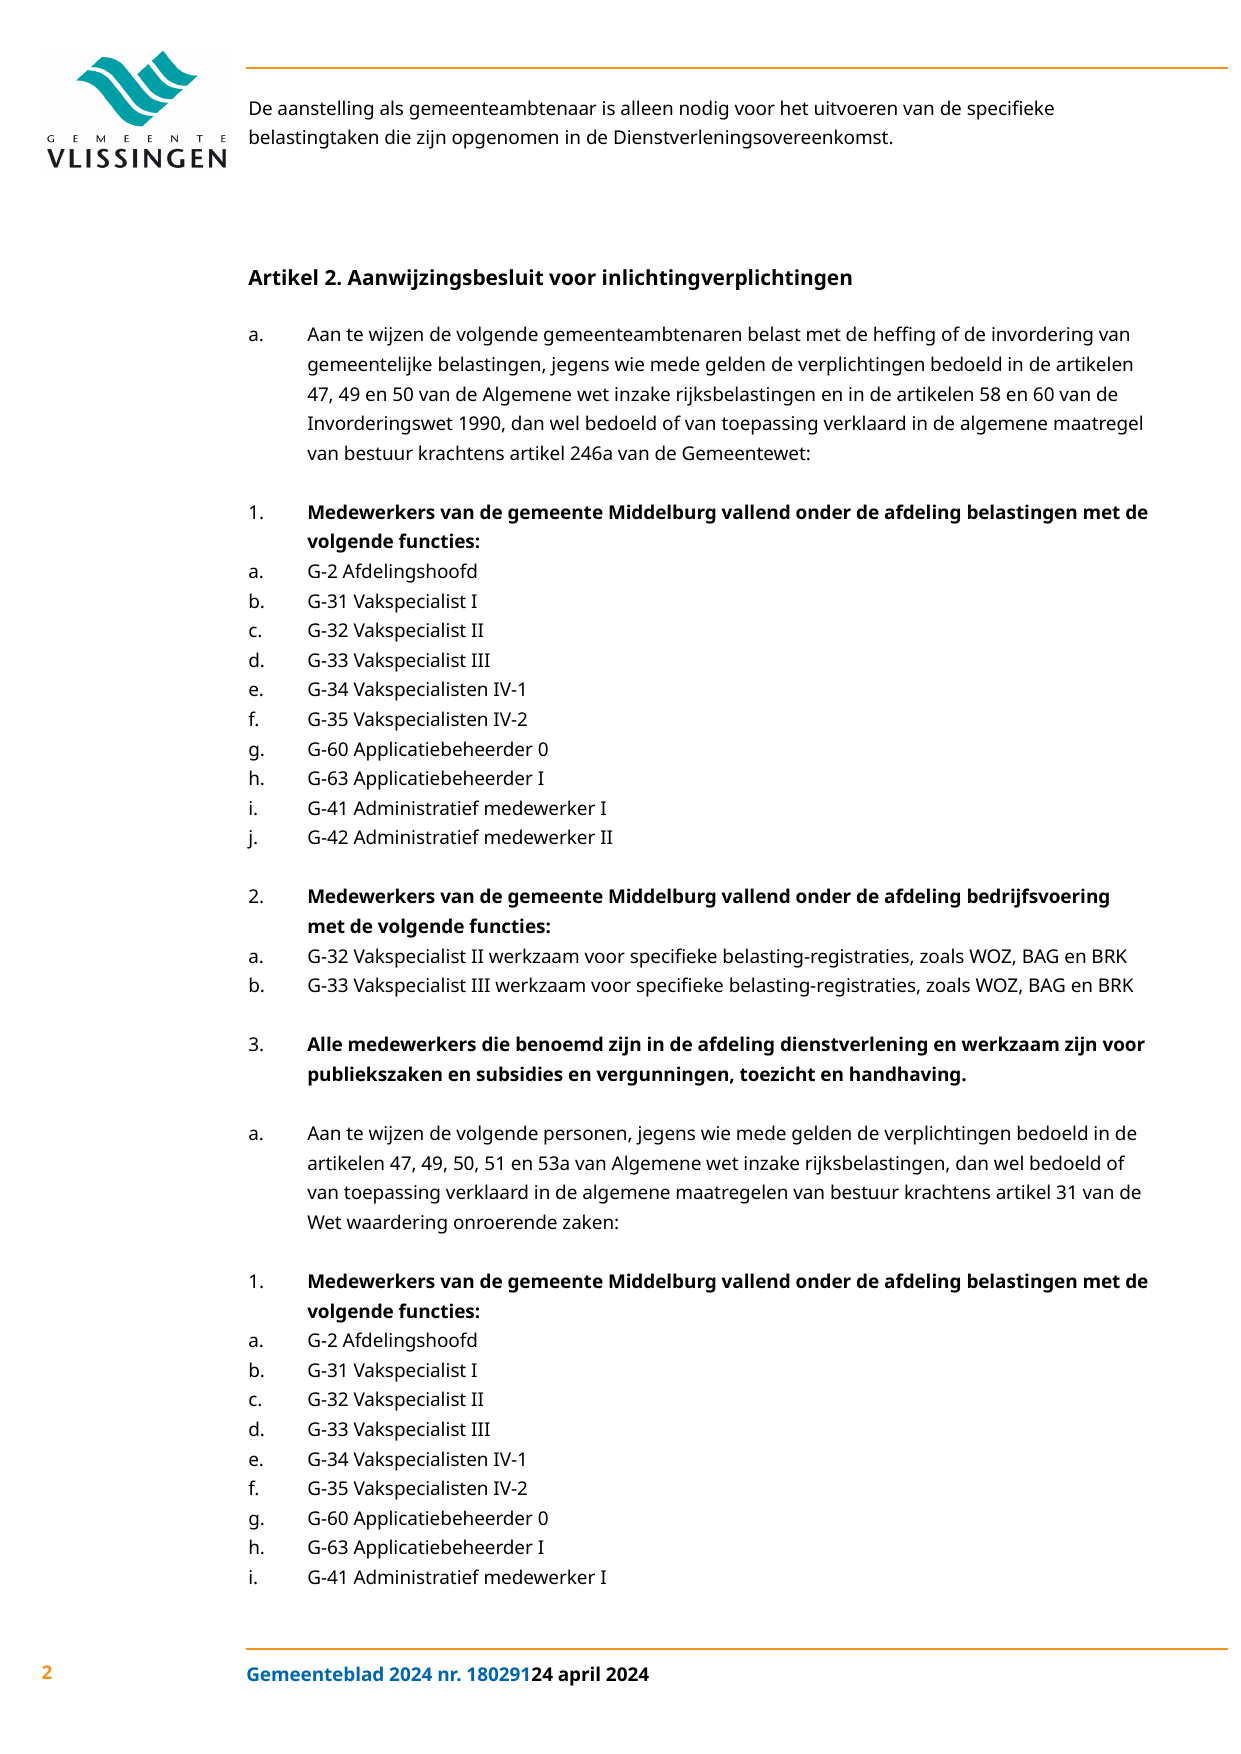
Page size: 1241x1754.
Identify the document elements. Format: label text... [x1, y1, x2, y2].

list G-41 Administratief medewerker I [248, 1564, 1152, 1590]
list G-33 Vakspecialist III [248, 1416, 1152, 1442]
list G-33 Vakspecialist III [248, 647, 1152, 673]
list G-63 Applicatiebeheerder I [248, 1534, 1152, 1560]
list G-35 Vakspecialisten IV-2 [248, 706, 1152, 732]
list G-32 Vakspecialist II [248, 1387, 1152, 1412]
list Aan te wijzen de volgende gemeenteambtenaren belast met de heffing of de invordering van gemeentelijke belastingen, jegens wie mede gelden de verplichtingen bedoeld in de artikelen 47, 49 en 50 van de Algemene wet inzake rijksbelastingen en in de artikelen 58 en 60 van de Invorderingswet 1990, dan wel bedoeld of van toepassing verklaard in de algemene maatregel van bestuur krachtens artikel 246a van de Gemeentewet: [248, 322, 1152, 466]
list Alle medewerkers die benoemd zijn in de afdeling dienstverlening en werkzaam zijn voor publiekszaken en subsidies en vergunningen, toezicht en handhaving. [248, 1032, 1152, 1087]
list Medewerkers van de gemeente Middelburg vallend onder de afdeling bedrijfsvoering met de volgende functies: [248, 884, 1152, 939]
list Medewerkers van de gemeente Middelburg vallend onder de afdeling belastingen met de volgende functies: [248, 1268, 1152, 1323]
text Artikel 2. Aanwijzingsbesluit voor inlichtingverplichtingen [248, 263, 1152, 292]
list G-35 Vakspecialisten IV-2 [248, 1475, 1152, 1501]
list G-34 Vakspecialisten IV-1 [248, 677, 1152, 702]
list G-32 Vakspecialist II werkzaam voor specifieke belasting-registraties, zoals WOZ, BAG en BRK [248, 943, 1152, 968]
list G-31 Vakspecialist I [248, 588, 1152, 613]
list G-31 Vakspecialist I [248, 1357, 1152, 1383]
list G-63 Applicatiebeheerder I [248, 765, 1152, 791]
list Medewerkers van de gemeente Middelburg vallend onder de afdeling belastingen met de volgende functies: [248, 499, 1152, 554]
list G-60 Applicatiebeheerder 0 [248, 736, 1152, 761]
list G-2 Afdelingshoofd [248, 558, 1152, 584]
list G-41 Administratief medewerker I [248, 795, 1152, 821]
list G-33 Vakspecialist III werkzaam voor specifieke belasting-registraties, zoals WOZ, BAG en BRK [248, 972, 1152, 998]
list G-2 Afdelingshoofd [248, 1327, 1152, 1353]
list G-42 Administratief medewerker II [248, 824, 1152, 850]
list G-34 Vakspecialisten IV-1 [248, 1446, 1152, 1471]
list G-32 Vakspecialist II [248, 617, 1152, 643]
list Aan te wijzen de volgende personen, jegens wie mede gelden de verplichtingen bedoeld in de artikelen 47, 49, 50, 51 en 53a van Algemene wet inzake rijksbelastingen, dan wel bedoeld of van toepassing verklaard in de algemene maatregelen van bestuur krachtens artikel 31 van de Wet waardering onroerende zaken: [248, 1120, 1152, 1235]
picture [41, 47, 231, 172]
list G-60 Applicatiebeheerder 0 [248, 1505, 1152, 1531]
text De aanstelling als gemeenteambtenaar is alleen nodig voor het uitvoeren van de specifieke belastingtaken die zijn opgenomen in de Dienstverleningsovereenkomst. [248, 95, 1152, 150]
